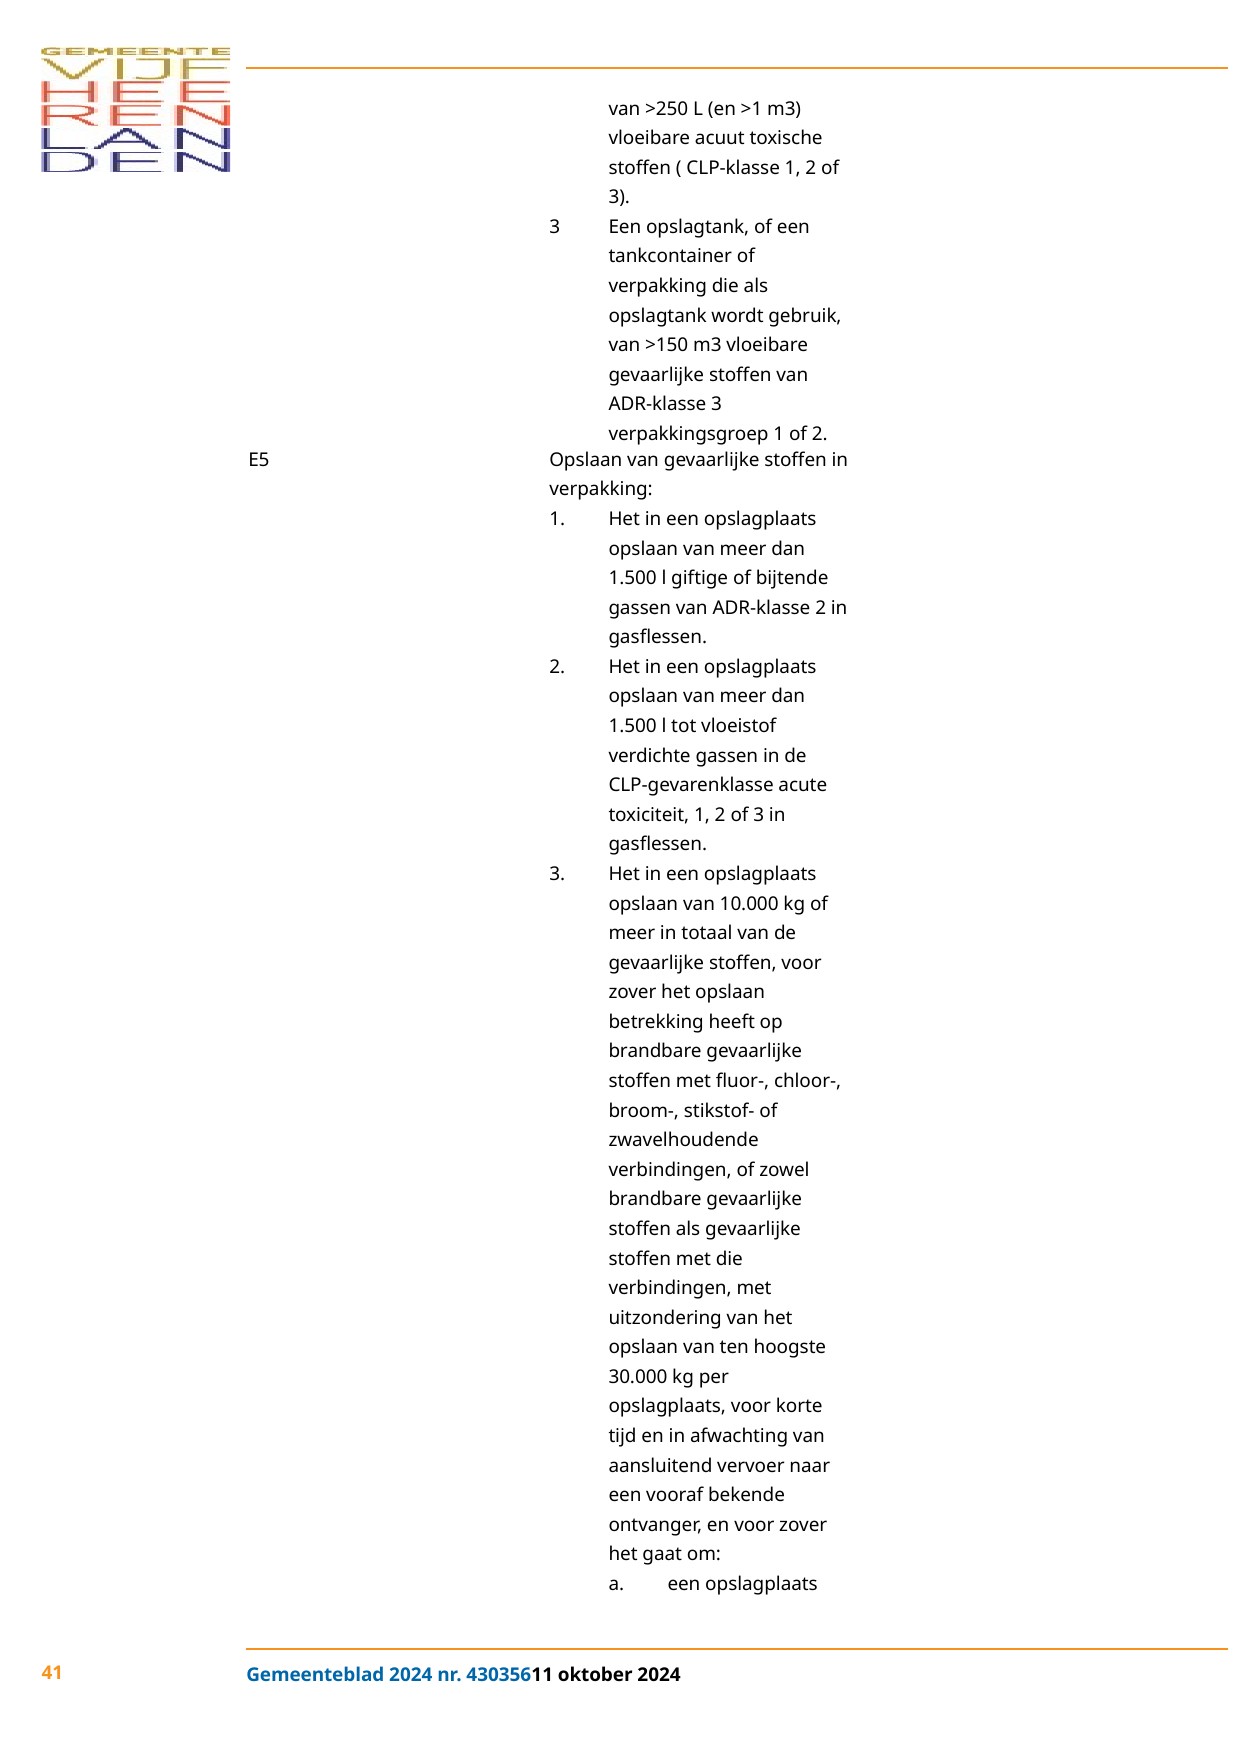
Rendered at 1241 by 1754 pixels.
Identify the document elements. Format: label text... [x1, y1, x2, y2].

picture [41, 47, 231, 172]
table_cell [850, 95, 1152, 446]
table_cell [850, 498, 1152, 523]
table_cell Opslaan van gevaarlijke stoffen in verpakking: Het in een opslagplaats opslaan van meer dan 1.500 l giftige of bijtende gassen van ADR-klasse 2 in gasflessen. Het in een opslagplaats opslaan van meer dan 1.500 l tot vloeistof verdichte gassen in de CLP-gevarenklasse acute toxiciteit, 1, 2 of 3 in gasflessen. Het in een opslagplaats opslaan van 10.000 kg of meer in totaal van de gevaarlijke stoffen, voor zover het opslaan betrekking heeft op brandbare gevaarlijke stoffen met fluor-, chloor-, broom-, stikstof- of zwavelhoudende verbindingen, of zowel brandbare gevaarlijke stoffen als gevaarlijke stoffen met die verbindingen, met uitzondering van het opslaan van ten hoogste 30.000 kg per opslagplaats, voor korte tijd en in afwachting van aansluitend vervoer naar een vooraf bekende ontvanger, en voor zover het gaat om: een opslagplaats [549, 446, 850, 1596]
table_cell van >250 L (en >1 m3) vloeibare acuut toxische stoffen ( CLP-klasse 1, 2 of 3). Een opslagtank, of een tankcontainer of verpakking die als opslagtank wordt gebruik, van >150 m3 vloeibare gevaarlijke stoffen van ADR-klasse 3 verpakkingsgroep 1 of 2. [549, 95, 850, 446]
table_cell [850, 523, 1152, 1596]
table_cell [850, 446, 1152, 472]
table_cell [248, 95, 549, 446]
table_cell [850, 472, 1152, 497]
table_cell E5 [248, 446, 549, 1596]
